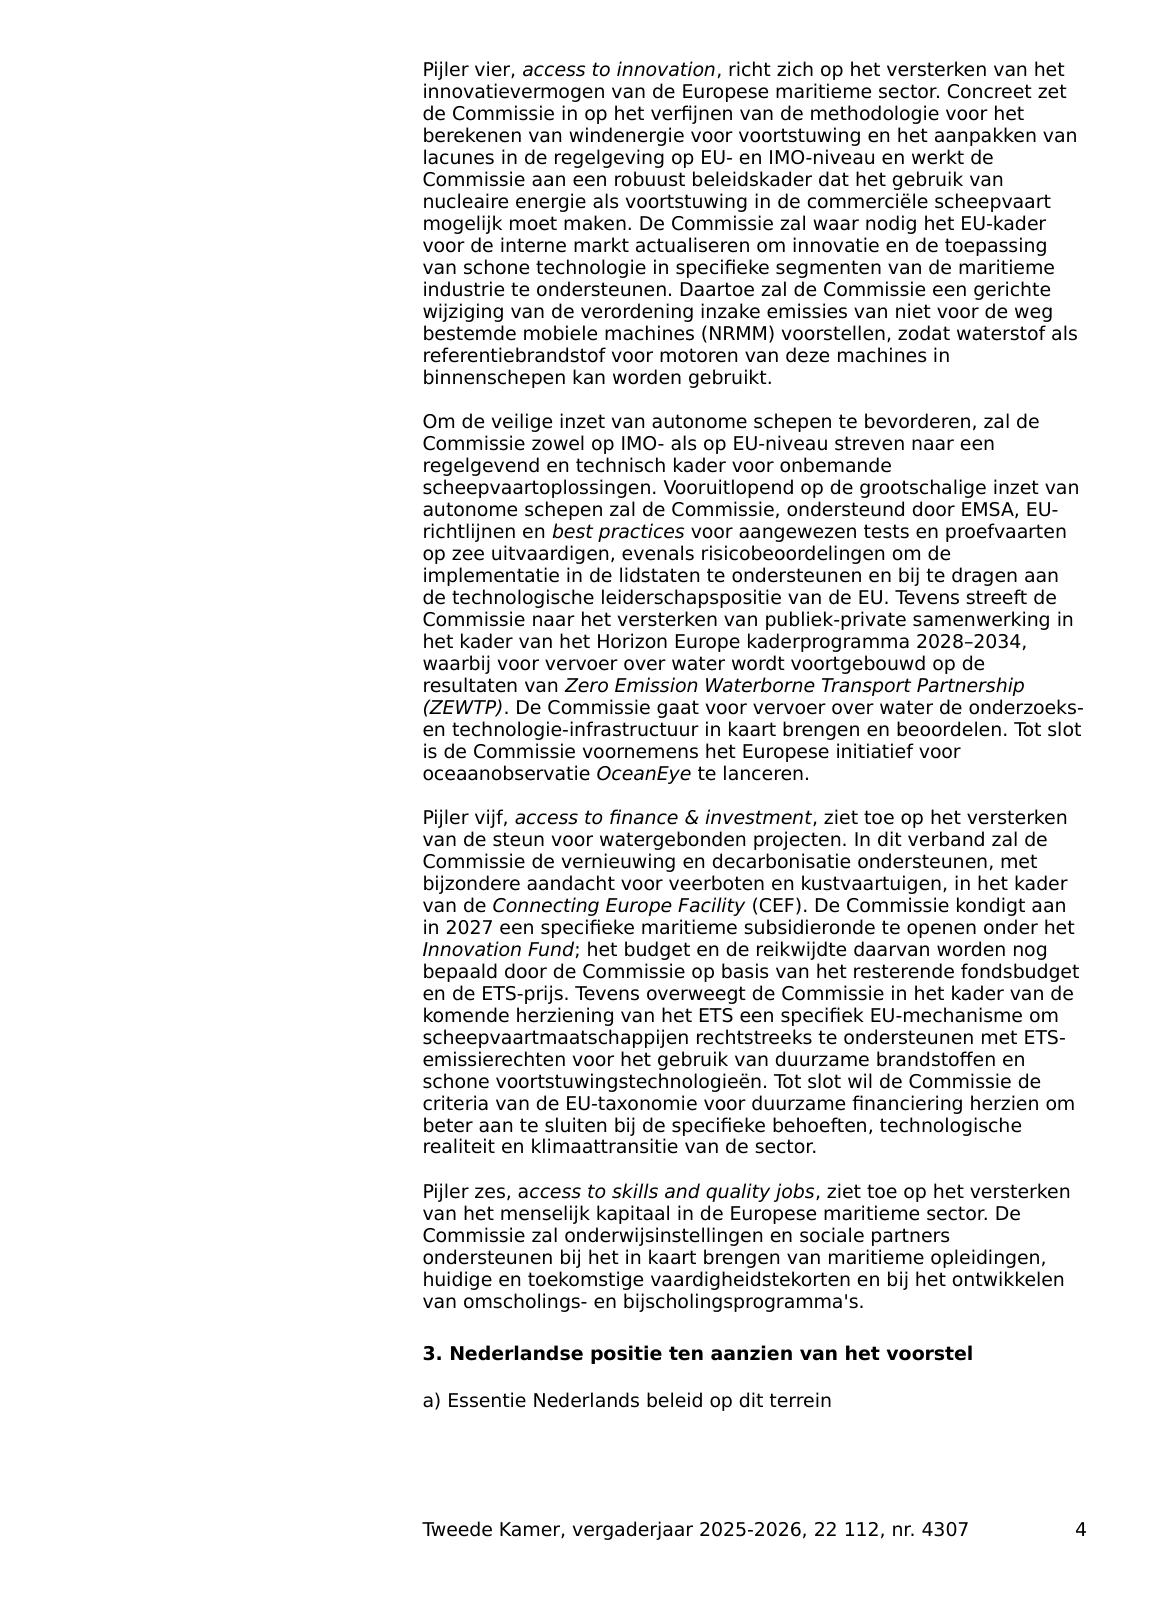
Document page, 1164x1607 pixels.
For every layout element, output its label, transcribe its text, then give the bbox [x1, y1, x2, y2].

text Pijler vier, access to innovation, richt zich op het versterken van het innovatievermogen van de Europese maritieme sector. Concreet zet de Commissie in op het verfijnen van de methodologie voor het berekenen van windenergie voor voortstuwing en het aanpakken van lacunes in de regelgeving op EU- en IMO-niveau en werkt de Commissie aan een robuust beleidskader dat het gebruik van nucleaire energie als voortstuwing in de commerciële scheepvaart mogelijk moet maken. De Commissie zal waar nodig het EU-kader voor de interne markt actualiseren om innovatie en de toepassing van schone technologie in specifieke segmenten van de maritieme industrie te ondersteunen. Daartoe zal de Commissie een gerichte wijziging van de verordening inzake emissies van niet voor de weg bestemde mobiele machines (NRMM) voorstellen, zodat waterstof als referentiebrandstof voor motoren van deze machines in binnenschepen kan worden gebruikt. [422, 59, 1087, 389]
text a) Essentie Nederlands beleid op dit terrein [422, 1389, 1087, 1411]
text Om de veilige inzet van autonome schepen te bevorderen, zal de Commissie zowel op IMO- als op EU-niveau streven naar een regelgevend en technisch kader voor onbemande scheepvaartoplossingen. Vooruitlopend op de grootschalige inzet van autonome schepen zal de Commissie, ondersteund door EMSA, EU-richtlijnen en best practices voor aangewezen tests en proefvaarten op zee uitvaardigen, evenals risicobeoordelingen om de implementatie in de lidstaten te ondersteunen en bij te dragen aan de technologische leiderschapspositie van de EU. Tevens streeft de Commissie naar het versterken van publiek-private samenwerking in het kader van het Horizon Europe kaderprogramma 2028–2034, waarbij voor vervoer over water wordt voortgebouwd op de resultaten van Zero Emission Waterborne Transport Partnership (ZEWTP). De Commissie gaat voor vervoer over water de onderzoeks- en technologie-infrastructuur in kaart brengen en beoordelen. Tot slot is de Commissie voornemens het Europese initiatief voor oceaanobservatie OceanEye te lanceren. [422, 411, 1087, 784]
text Pijler zes, access to skills and quality jobs, ziet toe op het versterken van het menselijk kapitaal in de Europese maritieme sector. De Commissie zal onderwijsinstellingen en sociale partners ondersteunen bij het in kaart brengen van maritieme opleidingen, huidige en toekomstige vaardigheidstekorten en bij het ontwikkelen van omscholings- en bijscholingsprogramma's. [422, 1181, 1087, 1312]
subtitle 3. Nederlandse positie ten aanzien van het voorstel [422, 1342, 1087, 1364]
text Pijler vijf, access to finance & investment, ziet toe op het versterken van de steun voor watergebonden projecten. In dit verband zal de Commissie de vernieuwing en decarbonisatie ondersteunen, met bijzondere aandacht voor veerboten en kustvaartuigen, in het kader van de Connecting Europe Facility (CEF). De Commissie kondigt aan in 2027 een specifieke maritieme subsidieronde te openen onder het Innovation Fund; het budget en de reikwijdte daarvan worden nog bepaald door de Commissie op basis van het resterende fondsbudget en de ETS-prijs. Tevens overweegt de Commissie in het kader van de komende herziening van het ETS een specifiek EU-mechanisme om scheepvaartmaatschappijen rechtstreeks te ondersteunen met ETS-emissierechten voor het gebruik van duurzame brandstoffen en schone voortstuwingstechnologieën. Tot slot wil de Commissie de criteria van de EU-taxonomie voor duurzame financiering herzien om beter aan te sluiten bij de specifieke behoeften, technologische realiteit en klimaattransitie van de sector. [422, 807, 1087, 1158]
